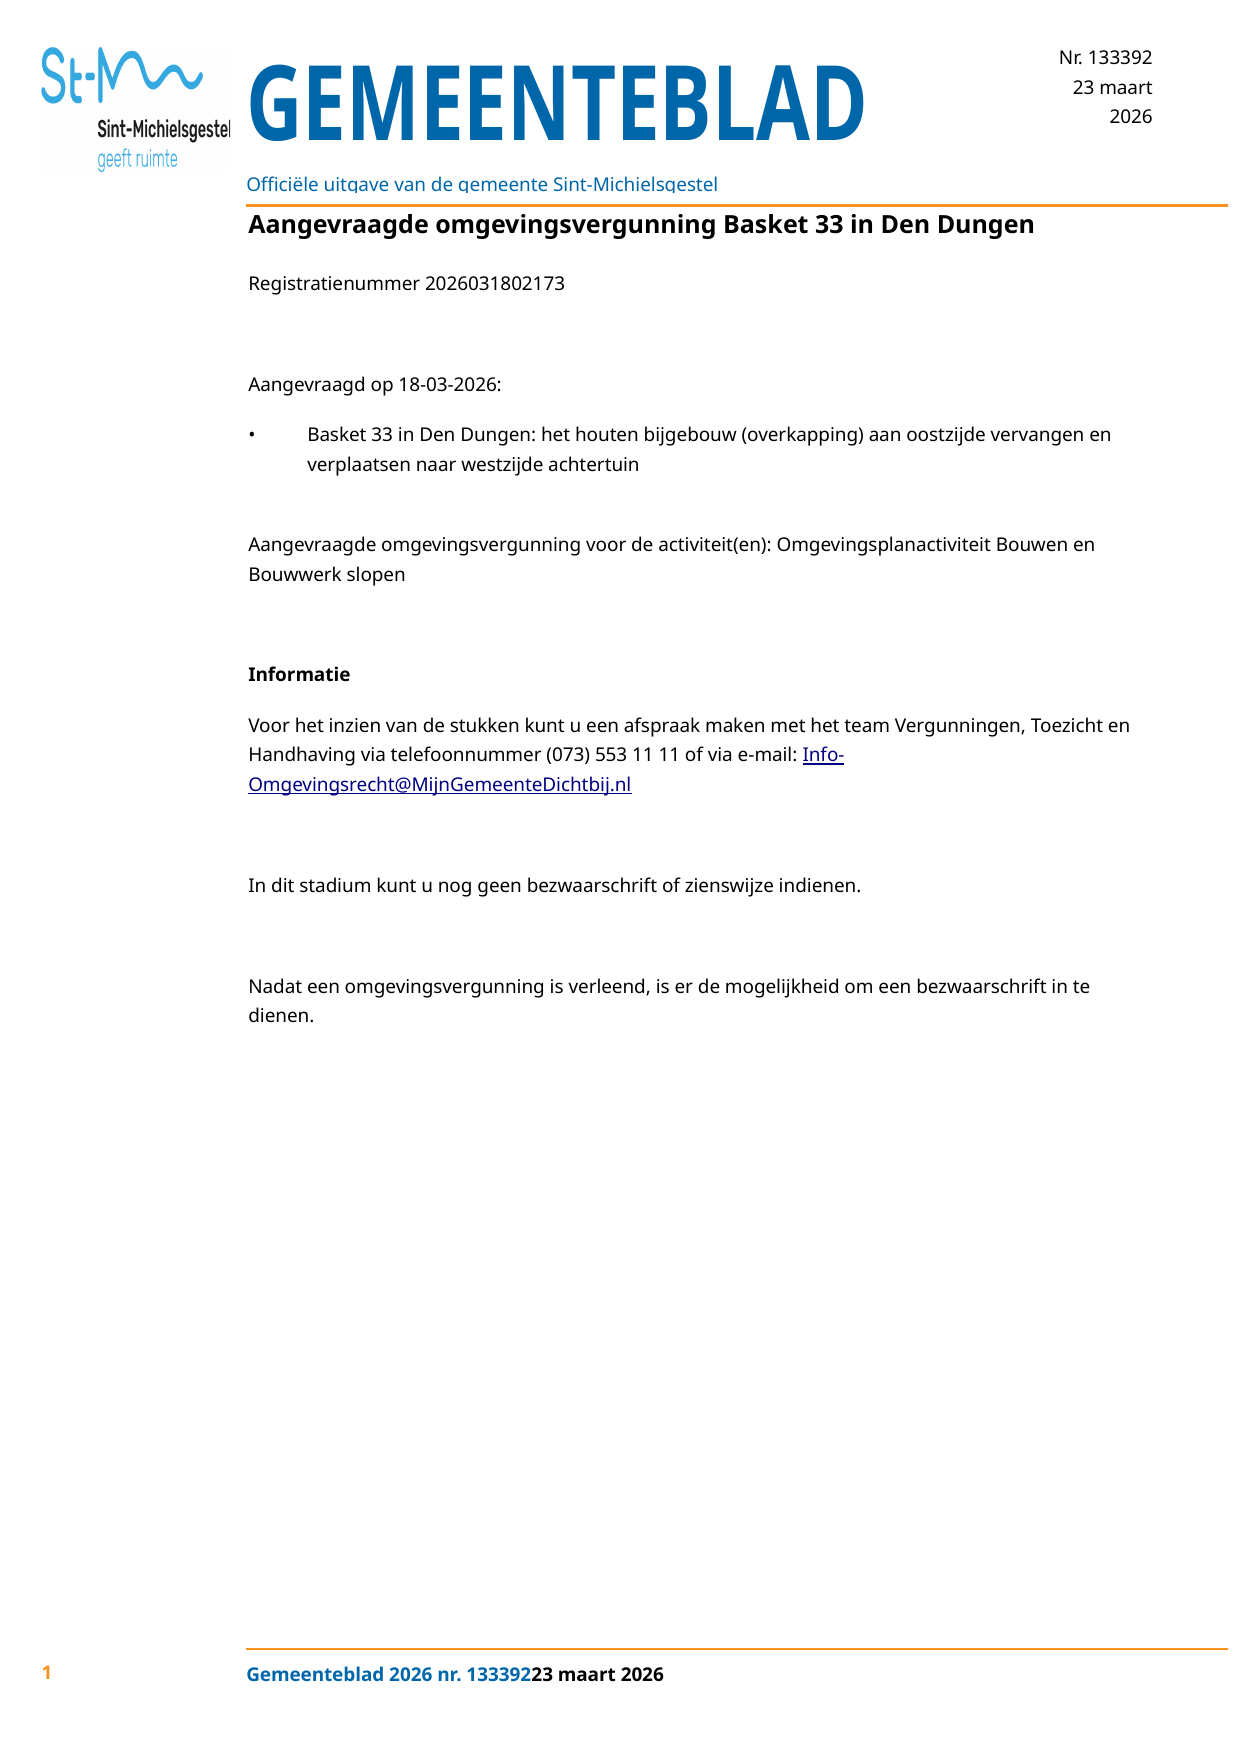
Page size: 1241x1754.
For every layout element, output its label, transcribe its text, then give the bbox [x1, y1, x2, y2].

text Aangevraagde omgevingsvergunning voor de activiteit(en): Omgevingsplanactiviteit Bouwen en Bouwwerk slopen [248, 531, 1152, 586]
text Informatie [248, 662, 1152, 687]
picture [41, 47, 231, 172]
text Voor het inzien van de stukken kunt u een afspraak maken met het team Vergunningen, Toezicht en Handhaving via telefoonnummer (073) 553 11 11 of via e-mail: Info-Omgevingsrecht@MijnGemeenteDichtbij.nl [248, 712, 1152, 797]
text Aangevraagde omgevingsvergunning Basket 33 in Den Dungen [248, 207, 1152, 241]
text In dit stadium kunt u nog geen bezwaarschrift of zienswijze indienen. [248, 872, 1152, 898]
text Aangevraagd op 18-03-2026: [248, 371, 1152, 397]
text Nadat een omgevingsvergunning is verleend, is er de mogelijkheid om een bezwaarschrift in te dienen. [248, 973, 1152, 1028]
text Registratienummer 2026031802173 [248, 270, 1152, 296]
list Basket 33 in Den Dungen: het houten bijgebouw (overkapping) aan oostzijde vervangen en verplaatsen naar westzijde achtertuin [248, 422, 1152, 477]
